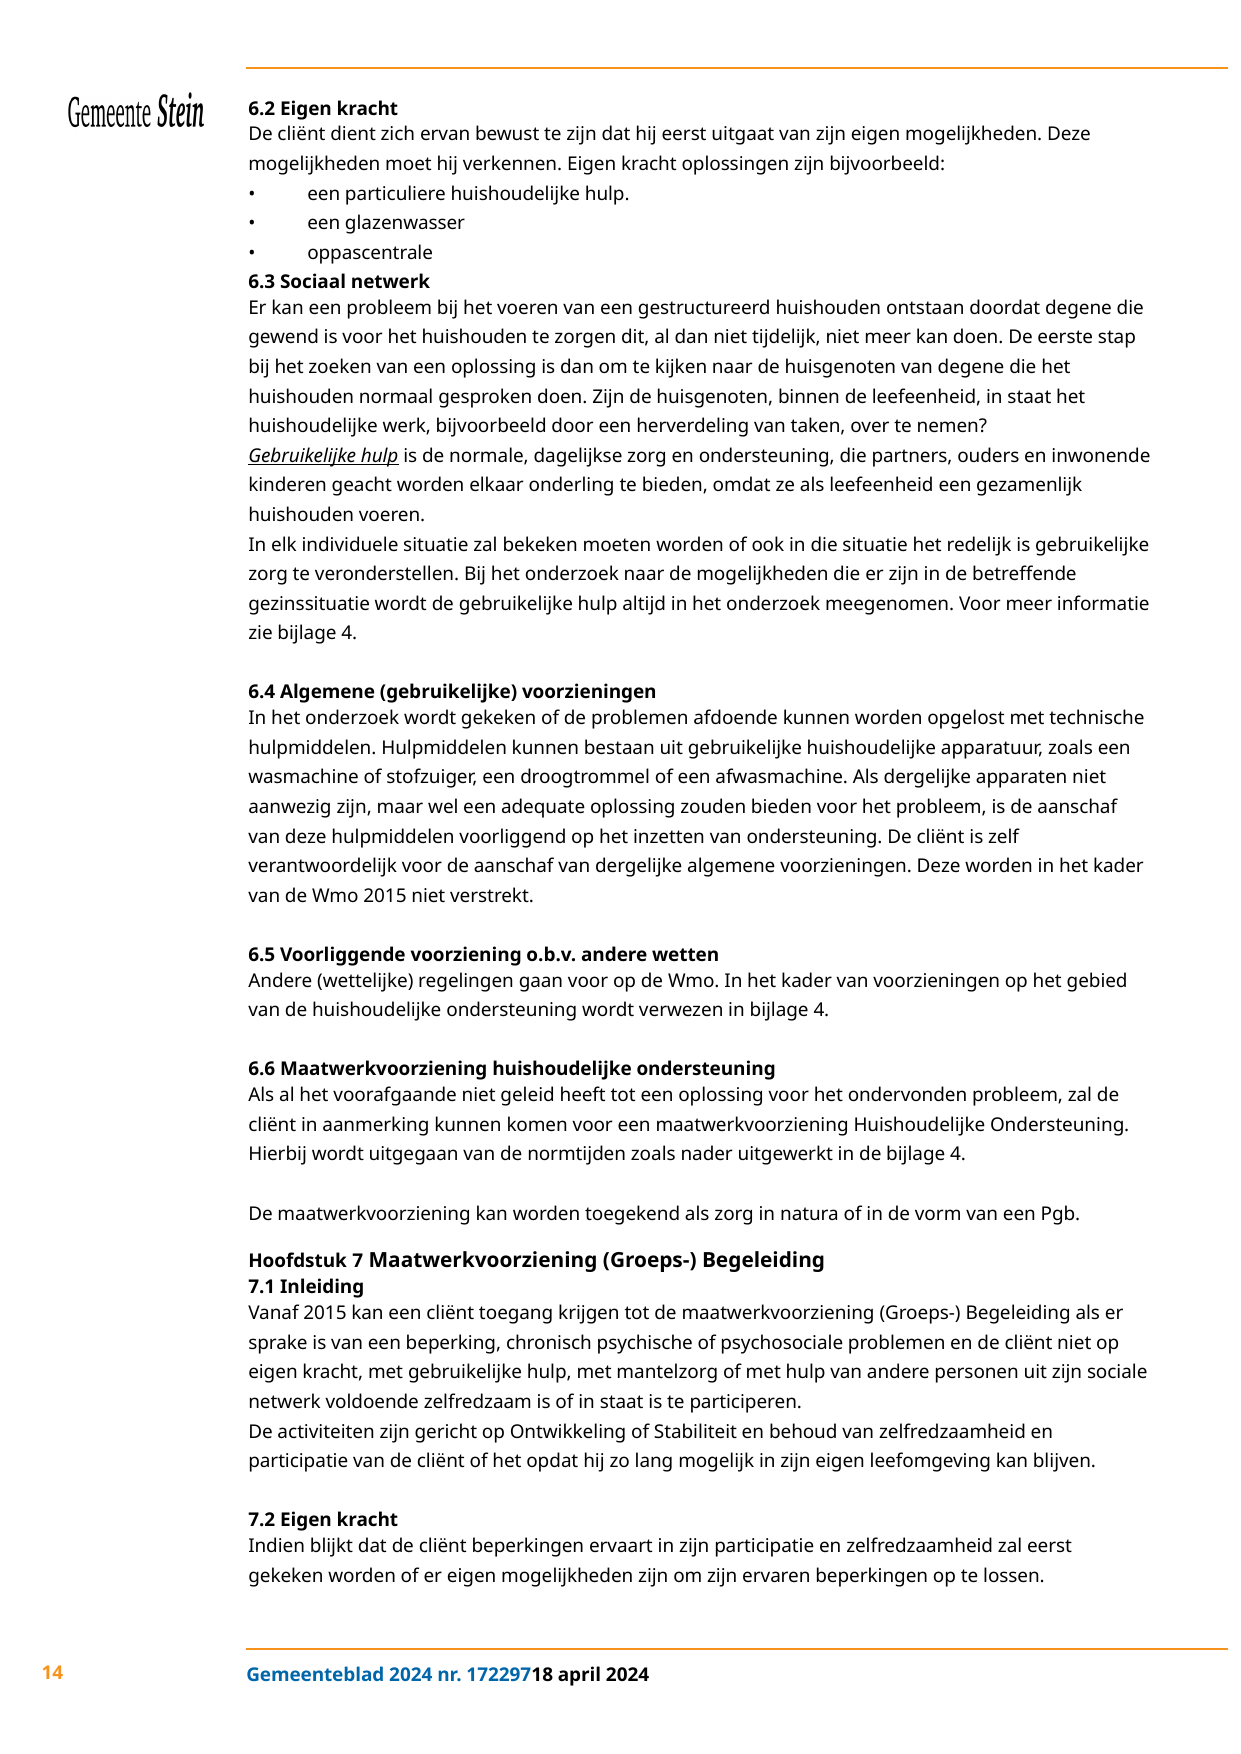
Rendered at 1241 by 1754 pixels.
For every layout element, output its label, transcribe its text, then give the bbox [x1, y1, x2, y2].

picture [41, 47, 231, 172]
text In het onderzoek wordt gekeken of de problemen afdoende kunnen worden opgelost met technische hulpmiddelen. Hulpmiddelen kunnen bestaan uit gebruikelijke huishoudelijke apparatuur, zoals een wasmachine of stofzuiger, een droogtrommel of een afwasmachine. Als dergelijke apparaten niet aanwezig zijn, maar wel een adequate oplossing zouden bieden voor het probleem, is de aanschaf van deze hulpmiddelen voorliggend op het inzetten van ondersteuning. De cliënt is zelf verantwoordelijk voor de aanschaf van dergelijke algemene voorzieningen. Deze worden in het kader van de Wmo 2015 niet verstrekt. [248, 704, 1152, 908]
text Indien blijkt dat de cliënt beperkingen ervaart in zijn participatie en zelfredzaamheid zal eerst gekeken worden of er eigen mogelijkheden zijn om zijn ervaren beperkingen op te lossen. [248, 1532, 1152, 1588]
text Gebruikelijke hulp is de normale, dagelijkse zorg en ondersteuning, die partners, ouders en inwonende kinderen geacht worden elkaar onderling te bieden, omdat ze als leefeenheid een gezamenlijk huishouden voeren. [248, 442, 1152, 527]
text Hoofdstuk 7 Maatwerkvoorziening (Groeps-) Begeleiding [248, 1245, 1152, 1274]
list een particuliere huishoudelijke hulp. [248, 180, 1152, 205]
text 6.5 Voorliggende voorziening o.b.v. andere wetten [248, 941, 1152, 967]
text 6.2 Eigen kracht [248, 95, 1152, 121]
text Er kan een probleem bij het voeren van een gestructureerd huishouden ontstaan doordat degene die gewend is voor het huishouden te zorgen dit, al dan niet tijdelijk, niet meer kan doen. De eerste stap bij het zoeken van een oplossing is dan om te kijken naar de huisgenoten van degene die het huishouden normaal gesproken doen. Zijn de huisgenoten, binnen de leefeenheid, in staat het huishoudelijke werk, bijvoorbeeld door een herverdeling van taken, over te nemen? [248, 294, 1152, 438]
text De activiteiten zijn gericht op Ontwikkeling of Stabiliteit en behoud van zelfredzaamheid en participatie van de cliënt of het opdat hij zo lang mogelijk in zijn eigen leefomgeving kan blijven. [248, 1418, 1152, 1473]
list oppascentrale [248, 239, 1152, 264]
text 6.3 Sociaal netwerk [248, 268, 1152, 294]
text Vanaf 2015 kan een cliënt toegang krijgen tot de maatwerkvoorziening (Groeps-) Begeleiding als er sprake is van een beperking, chronisch psychische of psychosociale problemen en de cliënt niet op eigen kracht, met gebruikelijke hulp, met mantelzorg of met hulp van andere personen uit zijn sociale netwerk voldoende zelfredzaam is of in staat is te participeren. [248, 1299, 1152, 1414]
text 7.1 Inleiding [248, 1274, 1152, 1299]
text De maatwerkvoorziening kan worden toegekend als zorg in natura of in de vorm van een Pgb. [248, 1200, 1152, 1225]
list een glazenwasser [248, 209, 1152, 235]
text Andere (wettelijke) regelingen gaan voor op de Wmo. In het kader van voorzieningen op het gebied van de huishoudelijke ondersteuning wordt verwezen in bijlage 4. [248, 967, 1152, 1022]
text Als al het voorafgaande niet geleid heeft tot een oplossing voor het ondervonden probleem, zal de cliënt in aanmerking kunnen komen voor een maatwerkvoorziening Huishoudelijke Ondersteuning. Hierbij wordt uitgegaan van de normtijden zoals nader uitgewerkt in de bijlage 4. [248, 1081, 1152, 1166]
text 7.2 Eigen kracht [248, 1507, 1152, 1532]
text 6.6 Maatwerkvoorziening huishoudelijke ondersteuning [248, 1056, 1152, 1081]
text 6.4 Algemene (gebruikelijke) voorzieningen [248, 679, 1152, 704]
text In elk individuele situatie zal bekeken moeten worden of ook in die situatie het redelijk is gebruikelijke zorg te veronderstellen. Bij het onderzoek naar de mogelijkheden die er zijn in de betreffende gezinssituatie wordt de gebruikelijke hulp altijd in het onderzoek meegenomen. Voor meer informatie zie bijlage 4. [248, 531, 1152, 645]
text De cliënt dient zich ervan bewust te zijn dat hij eerst uitgaat van zijn eigen mogelijkheden. Deze mogelijkheden moet hij verkennen. Eigen kracht oplossingen zijn bijvoorbeeld: [248, 121, 1152, 176]
